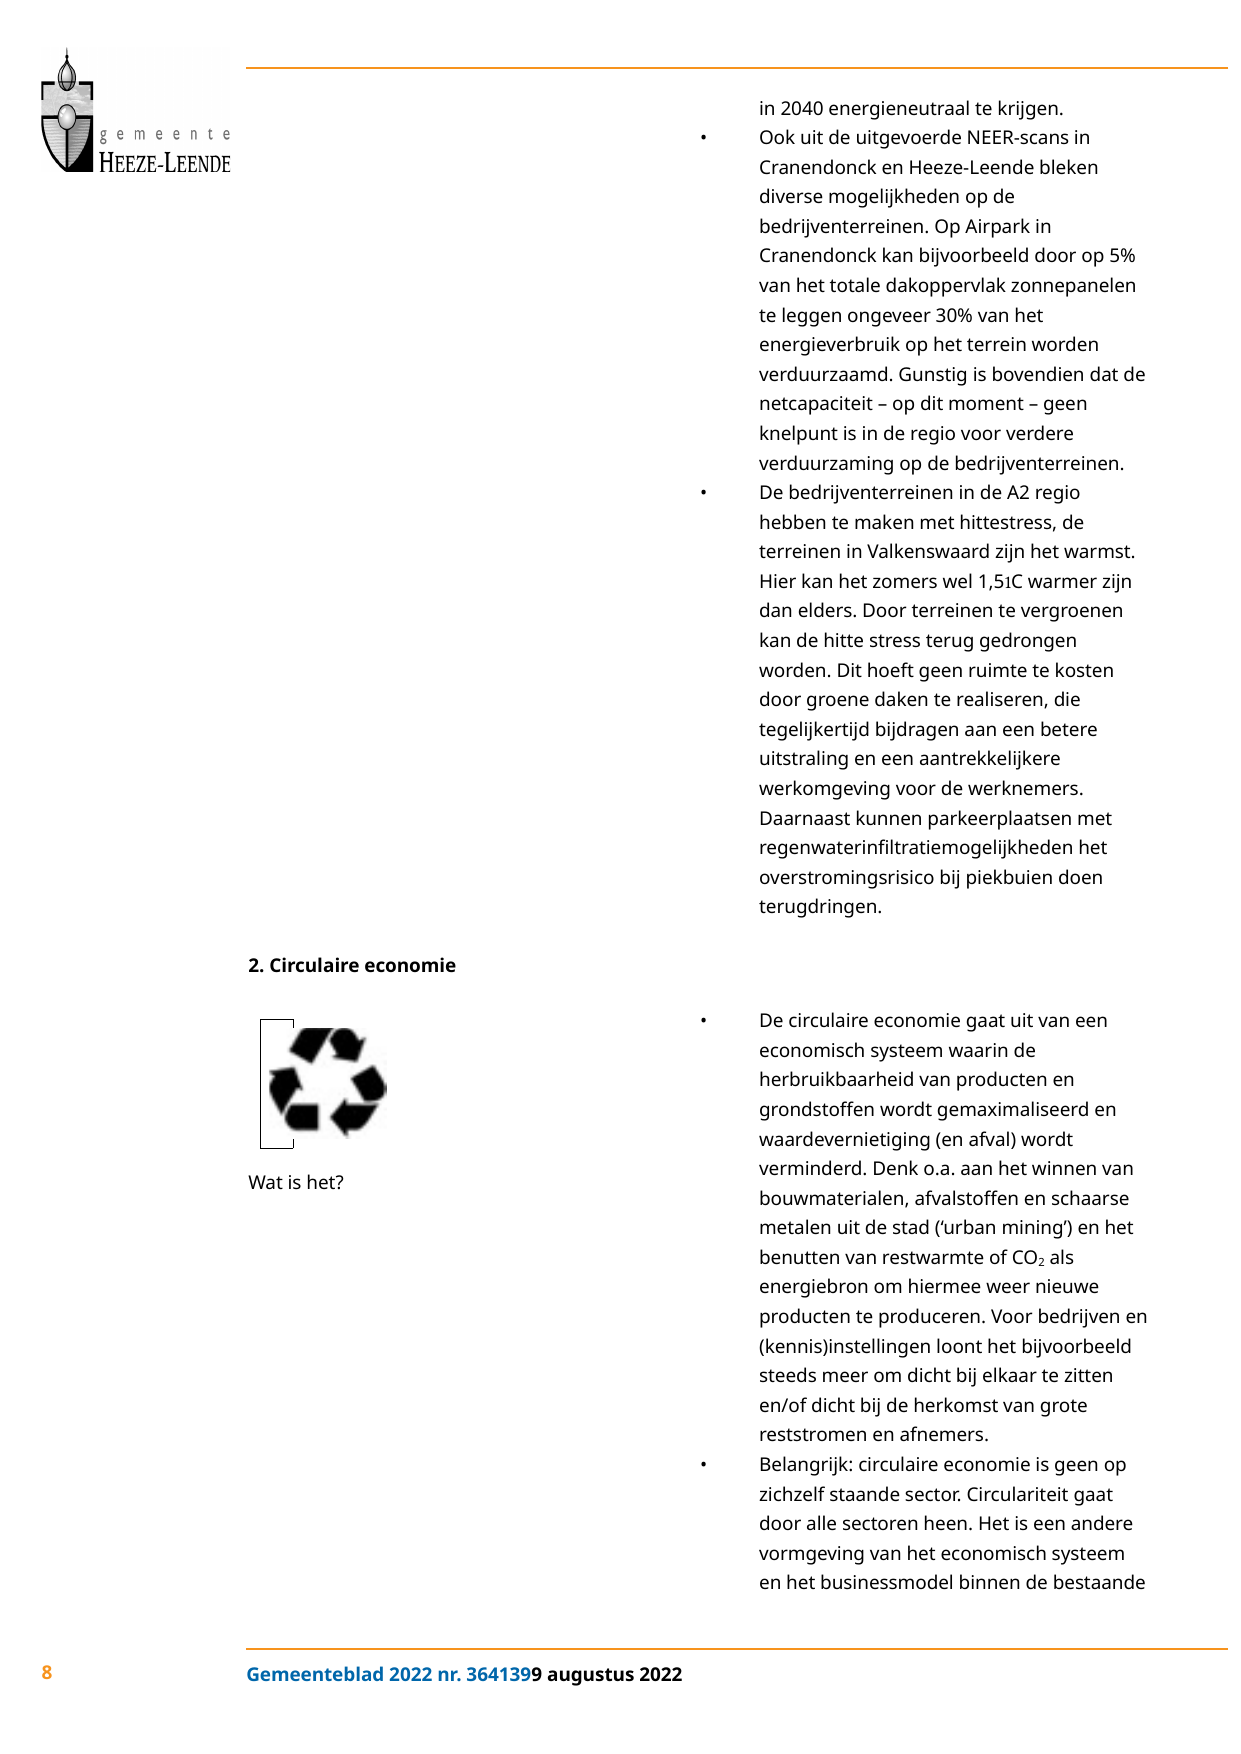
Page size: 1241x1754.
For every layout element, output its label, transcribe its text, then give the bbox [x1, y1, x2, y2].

table_header [248, 982, 700, 1007]
table_header [700, 982, 1152, 1007]
table_cell [248, 95, 700, 919]
table_cell in 2040 energieneutraal te krijgen. Ook uit de uitgevoerde NEER-scans in Cranendonck en Heeze-Leende bleken diverse mogelijkheden op de bedrijventerreinen. Op Airpark in Cranendonck kan bijvoorbeeld door op 5% van het totale dakoppervlak zonnepanelen te leggen ongeveer 30% van het energieverbruik op het terrein worden verduurzaamd. Gunstig is bovendien dat de netcapaciteit – op dit moment – geen knelpunt is in de regio voor verdere verduurzaming op de bedrijventerreinen. De bedrijventerreinen in de A2 regio hebben te maken met hittestress, de terreinen in Valkenswaard zijn het warmst. Hier kan het zomers wel 1,5C warmer zijn dan elders. Door terreinen te vergroenen kan de hitte stress terug gedrongen worden. Dit hoeft geen ruimte te kosten door groene daken te realiseren, die tegelijkertijd bijdragen aan een betere uitstraling en een aantrekkelijkere werkomgeving voor de werknemers. Daarnaast kunnen parkeerplaatsen met regenwaterinfiltratiemogelijkheden het overstromingsrisico bij piekbuien doen terugdringen. [700, 95, 1152, 919]
picture [41, 47, 231, 172]
table_cell De circulaire economie gaat uit van een economisch systeem waarin de herbruikbaarheid van producten en grondstoffen wordt gemaximaliseerd en waardevernietiging (en afval) wordt verminderd. Denk o.a. aan het winnen van bouwmaterialen, afvalstoffen en schaarse metalen uit de stad (‘urban mining’) en het benutten van restwarmte of CO2 als energiebron om hiermee weer nieuwe producten te produceren. Voor bedrijven en (kennis)instellingen loont het bijvoorbeeld steeds meer om dicht bij elkaar te zitten en/of dicht bij de herkomst van grote reststromen en afnemers. Belangrijk: circulaire economie is geen op zichzelf staande sector. Circulariteit gaat door alle sectoren heen. Het is een andere vormgeving van het economisch systeem en het businessmodel binnen de bestaande [700, 1008, 1152, 1595]
text 2. Circulaire economie [248, 952, 1152, 978]
table_cell Wat is het? [248, 1008, 700, 1595]
picture [268, 1028, 387, 1139]
